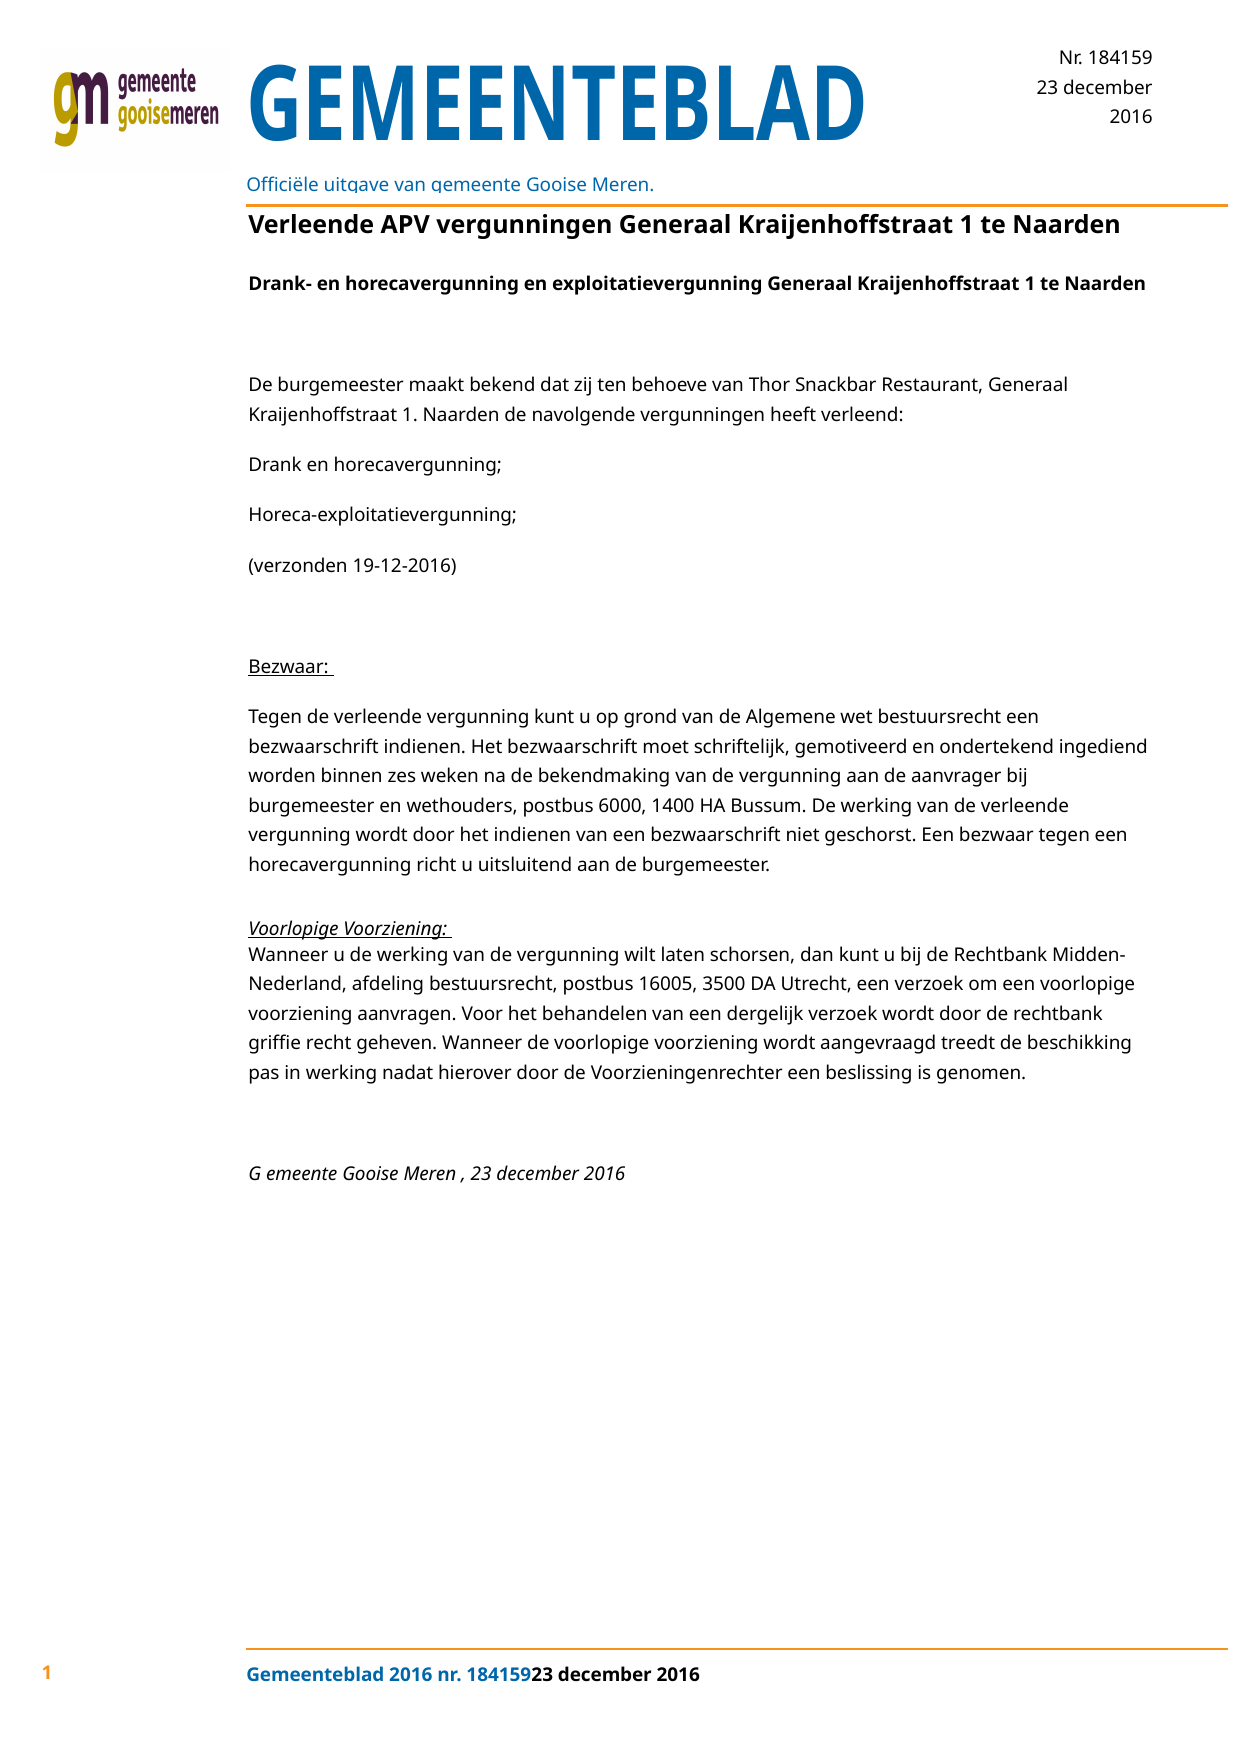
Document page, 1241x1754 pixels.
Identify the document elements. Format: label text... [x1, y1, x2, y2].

text Wanneer u de werking van de vergunning wilt laten schorsen, dan kunt u bij de Rechtbank Midden-Nederland, afdeling bestuursrecht, postbus 16005, 3500 DA Utrecht, een verzoek om een voorlopige voorziening aanvragen. Voor het behandelen van een dergelijk verzoek wordt door de rechtbank griffie recht geheven. Wanneer de voorlopige voorziening wordt aangevraagd treedt de beschikking pas in werking nadat hierover door de Voorzieningenrechter een beslissing is genomen. [248, 941, 1152, 1085]
text Horeca-exploitatievergunning; [248, 502, 1152, 527]
text G emeente Gooise Meren , 23 december 2016 [248, 1160, 1152, 1186]
picture [41, 47, 231, 172]
text Drank- en horecavergunning en exploitatievergunning Generaal Kraijenhoffstraat 1 te Naarden [248, 270, 1152, 296]
text Bezwaar: [248, 653, 1152, 678]
text De burgemeester maakt bekend dat zij ten behoeve van Thor Snackbar Restaurant, Generaal Kraijenhoffstraat 1. Naarden de navolgende vergunningen heeft verleend: [248, 371, 1152, 426]
text Tegen de verleende vergunning kunt u op grond van de Algemene wet bestuursrecht een bezwaarschrift indienen. Het bezwaarschrift moet schriftelijk, gemotiveerd en ondertekend ingediend worden binnen zes weken na de bekendmaking van de vergunning aan de aanvrager bij burgemeester en wethouders, postbus 6000, 1400 HA Bussum. De werking van de verleende vergunning wordt door het indienen van een bezwaarschrift niet geschorst. Een bezwaar tegen een horecavergunning richt u uitsluitend aan de burgemeester. [248, 703, 1152, 877]
text Verleende APV vergunningen Generaal Kraijenhoffstraat 1 te Naarden [248, 207, 1152, 241]
text (verzonden 19-12-2016) [248, 552, 1152, 578]
text Voorlopige Voorziening: [248, 915, 1152, 941]
text Drank en horecavergunning; [248, 451, 1152, 477]
